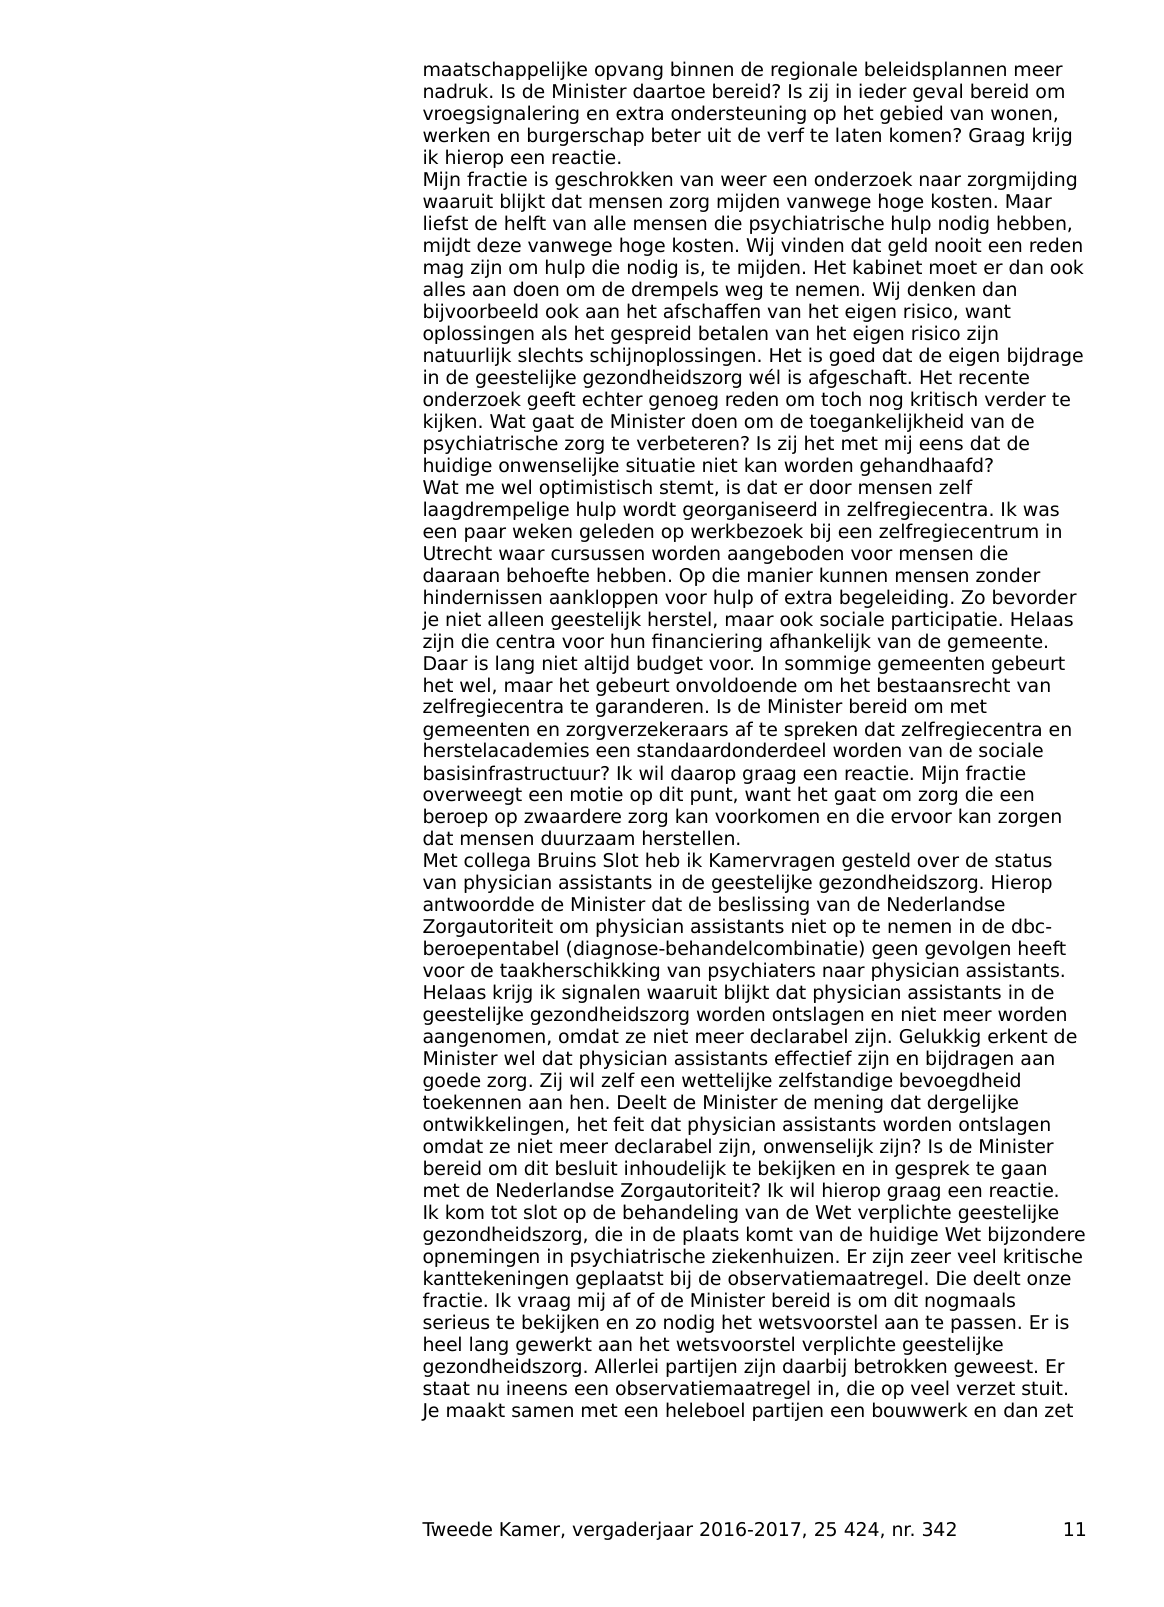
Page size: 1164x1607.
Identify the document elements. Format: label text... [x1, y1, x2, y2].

text Wat me wel optimistisch stemt, is dat er door mensen zelf laagdrempelige hulp wordt georganiseerd in zelfregiecentra. Ik was een paar weken geleden op werkbezoek bij een zelfregiecentrum in Utrecht waar cursussen worden aangeboden voor mensen die daaraan behoefte hebben. Op die manier kunnen mensen zonder hindernissen aankloppen voor hulp of extra begeleiding. Zo bevorder je niet alleen geestelijk herstel, maar ook sociale participatie. Helaas zijn die centra voor hun financiering afhankelijk van de gemeente. Daar is lang niet altijd budget voor. In sommige gemeenten gebeurt het wel, maar het gebeurt onvoldoende om het bestaansrecht van zelfregiecentra te garanderen. Is de Minister bereid om met gemeenten en zorgverzekeraars af te spreken dat zelfregiecentra en herstelacademies een standaardonderdeel worden van de sociale basisinfrastructuur? Ik wil daarop graag een reactie. Mijn fractie overweegt een motie op dit punt, want het gaat om zorg die een beroep op zwaardere zorg kan voorkomen en die ervoor kan zorgen dat mensen duurzaam herstellen. [422, 477, 1087, 850]
text Met collega Bruins Slot heb ik Kamervragen gesteld over de status van physician assistants in de geestelijke gezondheidszorg. Hierop antwoordde de Minister dat de beslissing van de Nederlandse Zorgautoriteit om physician assistants niet op te nemen in de dbc-beroepentabel (diagnose-behandelcombinatie) geen gevolgen heeft voor de taakherschikking van psychiaters naar physician assistants. Helaas krijg ik signalen waaruit blijkt dat physician assistants in de geestelijke gezondheidszorg worden ontslagen en niet meer worden aangenomen, omdat ze niet meer declarabel zijn. Gelukkig erkent de Minister wel dat physician assistants effectief zijn en bijdragen aan goede zorg. Zij wil zelf een wettelijke zelfstandige bevoegdheid toekennen aan hen. Deelt de Minister de mening dat dergelijke ontwikkelingen, het feit dat physician assistants worden ontslagen omdat ze niet meer declarabel zijn, onwenselijk zijn? Is de Minister bereid om dit besluit inhoudelijk te bekijken en in gesprek te gaan met de Nederlandse Zorgautoriteit? Ik wil hierop graag een reactie. [422, 850, 1087, 1202]
text Ik kom tot slot op de behandeling van de Wet verplichte geestelijke gezondheidszorg, die in de plaats komt van de huidige Wet bijzondere opnemingen in psychiatrische ziekenhuizen. Er zijn zeer veel kritische kanttekeningen geplaatst bij de observatiemaatregel. Die deelt onze fractie. Ik vraag mij af of de Minister bereid is om dit nogmaals serieus te bekijken en zo nodig het wetsvoorstel aan te passen. Er is heel lang gewerkt aan het wetsvoorstel verplichte geestelijke gezondheidszorg. Allerlei partijen zijn daarbij betrokken geweest. Er staat nu ineens een observatiemaatregel in, die op veel verzet stuit. Je maakt samen met een heleboel partijen een bouwwerk en dan zet [422, 1202, 1087, 1422]
text Mijn fractie is geschrokken van weer een onderzoek naar zorgmijding waaruit blijkt dat mensen zorg mijden vanwege hoge kosten. Maar liefst de helft van alle mensen die psychiatrische hulp nodig hebben, mijdt deze vanwege hoge kosten. Wij vinden dat geld nooit een reden mag zijn om hulp die nodig is, te mijden. Het kabinet moet er dan ook alles aan doen om de drempels weg te nemen. Wij denken dan bijvoorbeeld ook aan het afschaffen van het eigen risico, want oplossingen als het gespreid betalen van het eigen risico zijn natuurlijk slechts schijnoplossingen. Het is goed dat de eigen bijdrage in de geestelijke gezondheidszorg wél is afgeschaft. Het recente onderzoek geeft echter genoeg reden om toch nog kritisch verder te kijken. Wat gaat de Minister doen om de toegankelijkheid van de psychiatrische zorg te verbeteren? Is zij het met mij eens dat de huidige onwenselijke situatie niet kan worden gehandhaafd? [422, 169, 1087, 477]
text maatschappelijke opvang binnen de regionale beleidsplannen meer nadruk. Is de Minister daartoe bereid? Is zij in ieder geval bereid om vroegsignalering en extra ondersteuning op het gebied van wonen, werken en burgerschap beter uit de verf te laten komen? Graag krijg ik hierop een reactie. [422, 59, 1087, 169]
